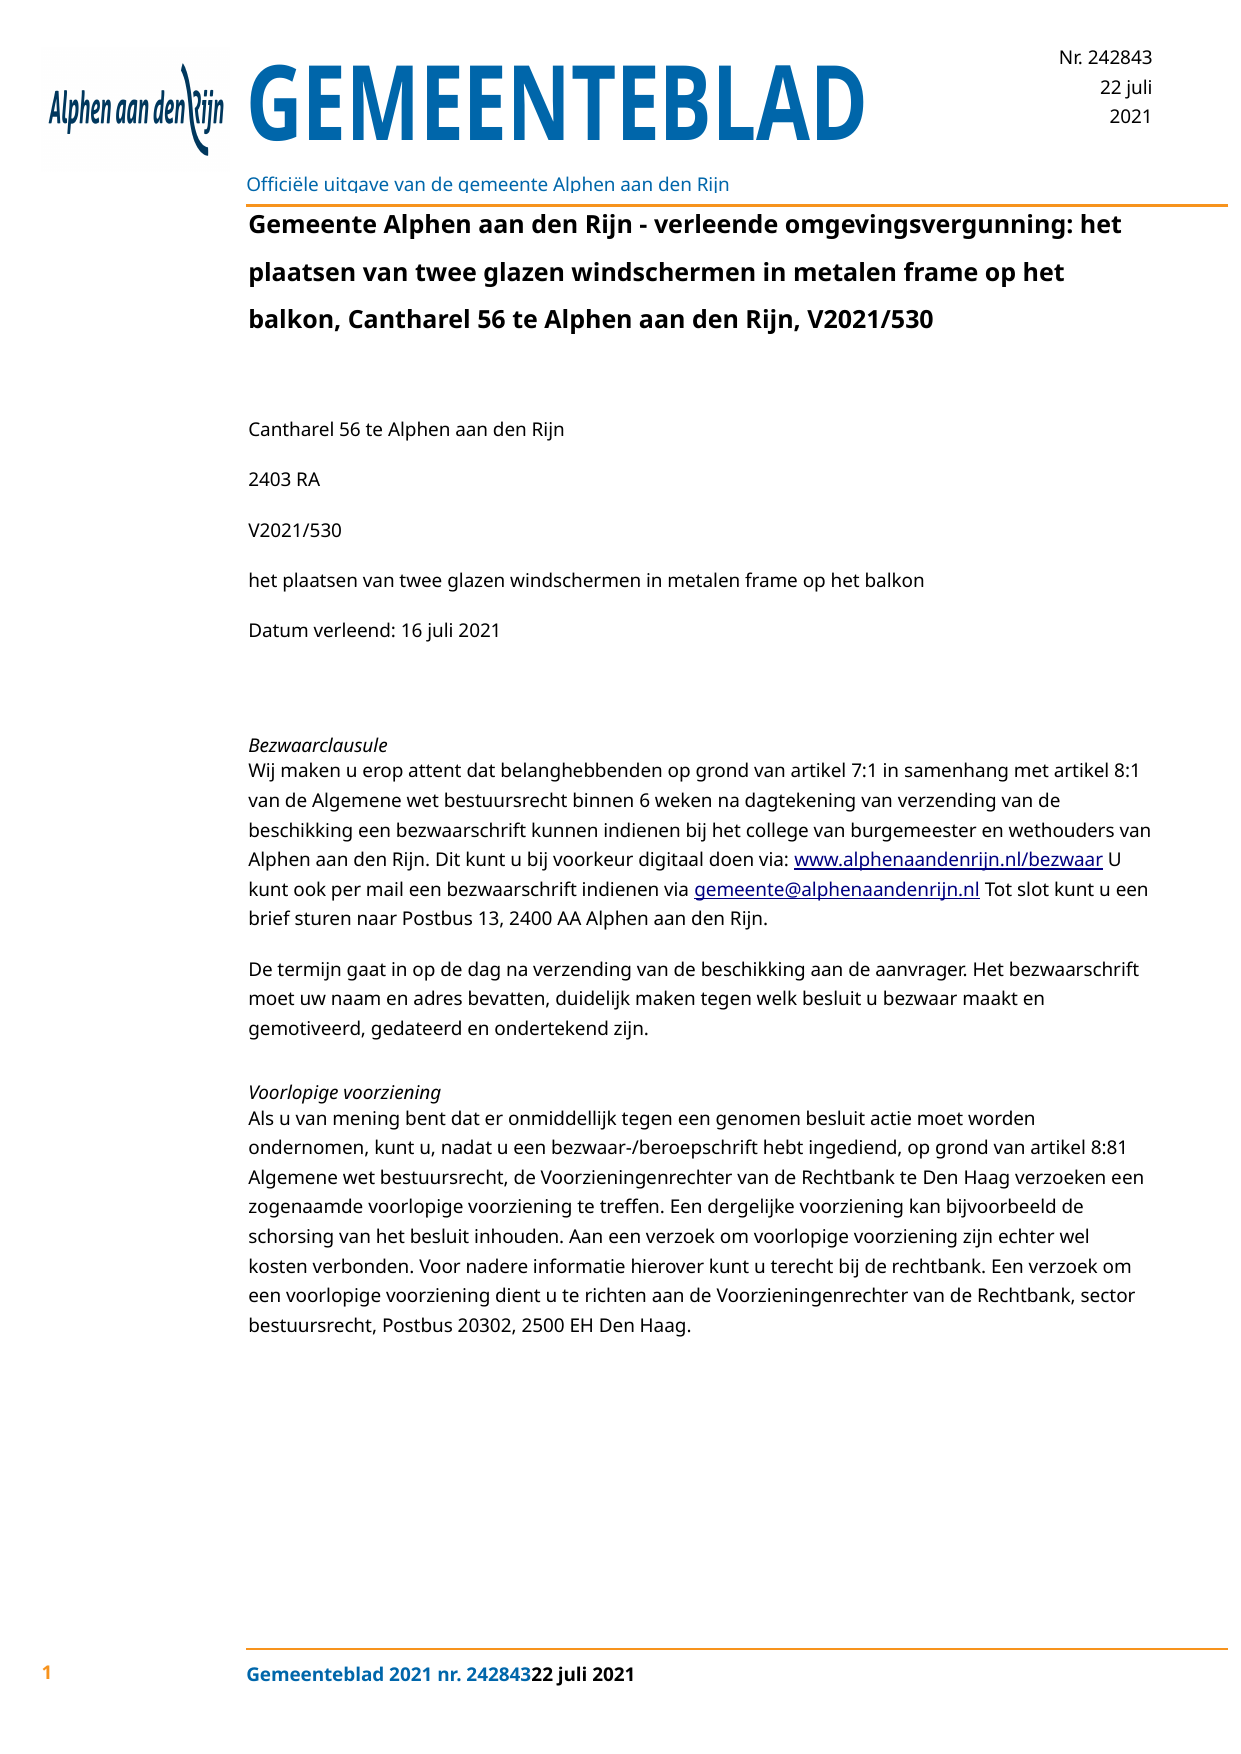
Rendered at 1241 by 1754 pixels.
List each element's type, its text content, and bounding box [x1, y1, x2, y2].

text Wij maken u erop attent dat belanghebbenden op grond van artikel 7:1 in samenhang met artikel 8:1 van de Algemene wet bestuursrecht binnen 6 weken na dagtekening van verzending van de beschikking een bezwaarschrift kunnen indienen bij het college van burgemeester en wethouders van Alphen aan den Rijn. Dit kunt u bij voorkeur digitaal doen via: www.alphenaandenrijn.nl/bezwaar U kunt ook per mail een bezwaarschrift indienen via gemeente@alphenaandenrijn.nl Tot slot kunt u een brief sturen naar Postbus 13, 2400 AA Alphen aan den Rijn. [248, 758, 1152, 931]
text 2403 RA [248, 466, 1152, 492]
text V2021/530 [248, 517, 1152, 542]
text het plaatsen van twee glazen windschermen in metalen frame op het balkon [248, 567, 1152, 593]
text Gemeente Alphen aan den Rijn - verleende omgevingsvergunning: het plaatsen van twee glazen windschermen in metalen frame op het balkon, Cantharel 56 te Alphen aan den Rijn, V2021/530 [248, 207, 1152, 336]
text Cantharel 56 te Alphen aan den Rijn [248, 416, 1152, 442]
text Datum verleend: 16 juli 2021 [248, 618, 1152, 643]
text De termijn gaat in op de dag na verzending van de beschikking aan de aanvrager. Het bezwaarschrift moet uw naam en adres bevatten, duidelijk maken tegen welk besluit u bezwaar maakt en gemotiveerd, gedateerd en ondertekend zijn. [248, 956, 1152, 1041]
text Voorlopige voorziening [248, 1079, 1152, 1105]
picture [41, 47, 231, 172]
text Als u van mening bent dat er onmiddellijk tegen een genomen besluit actie moet worden ondernomen, kunt u, nadat u een bezwaar-/beroepschrift hebt ingediend, op grond van artikel 8:81 Algemene wet bestuursrecht, de Voorzieningenrechter van de Rechtbank te Den Haag verzoeken een zogenaamde voorlopige voorziening te treffen. Een dergelijke voorziening kan bijvoorbeeld de schorsing van het besluit inhouden. Aan een verzoek om voorlopige voorziening zijn echter wel kosten verbonden. Voor nadere informatie hierover kunt u terecht bij de rechtbank. Een verzoek om een voorlopige voorziening dient u te richten aan de Voorzieningenrechter van de Rechtbank, sector bestuursrecht, Postbus 20302, 2500 EH Den Haag. [248, 1105, 1152, 1338]
text Bezwaarclausule [248, 732, 1152, 758]
